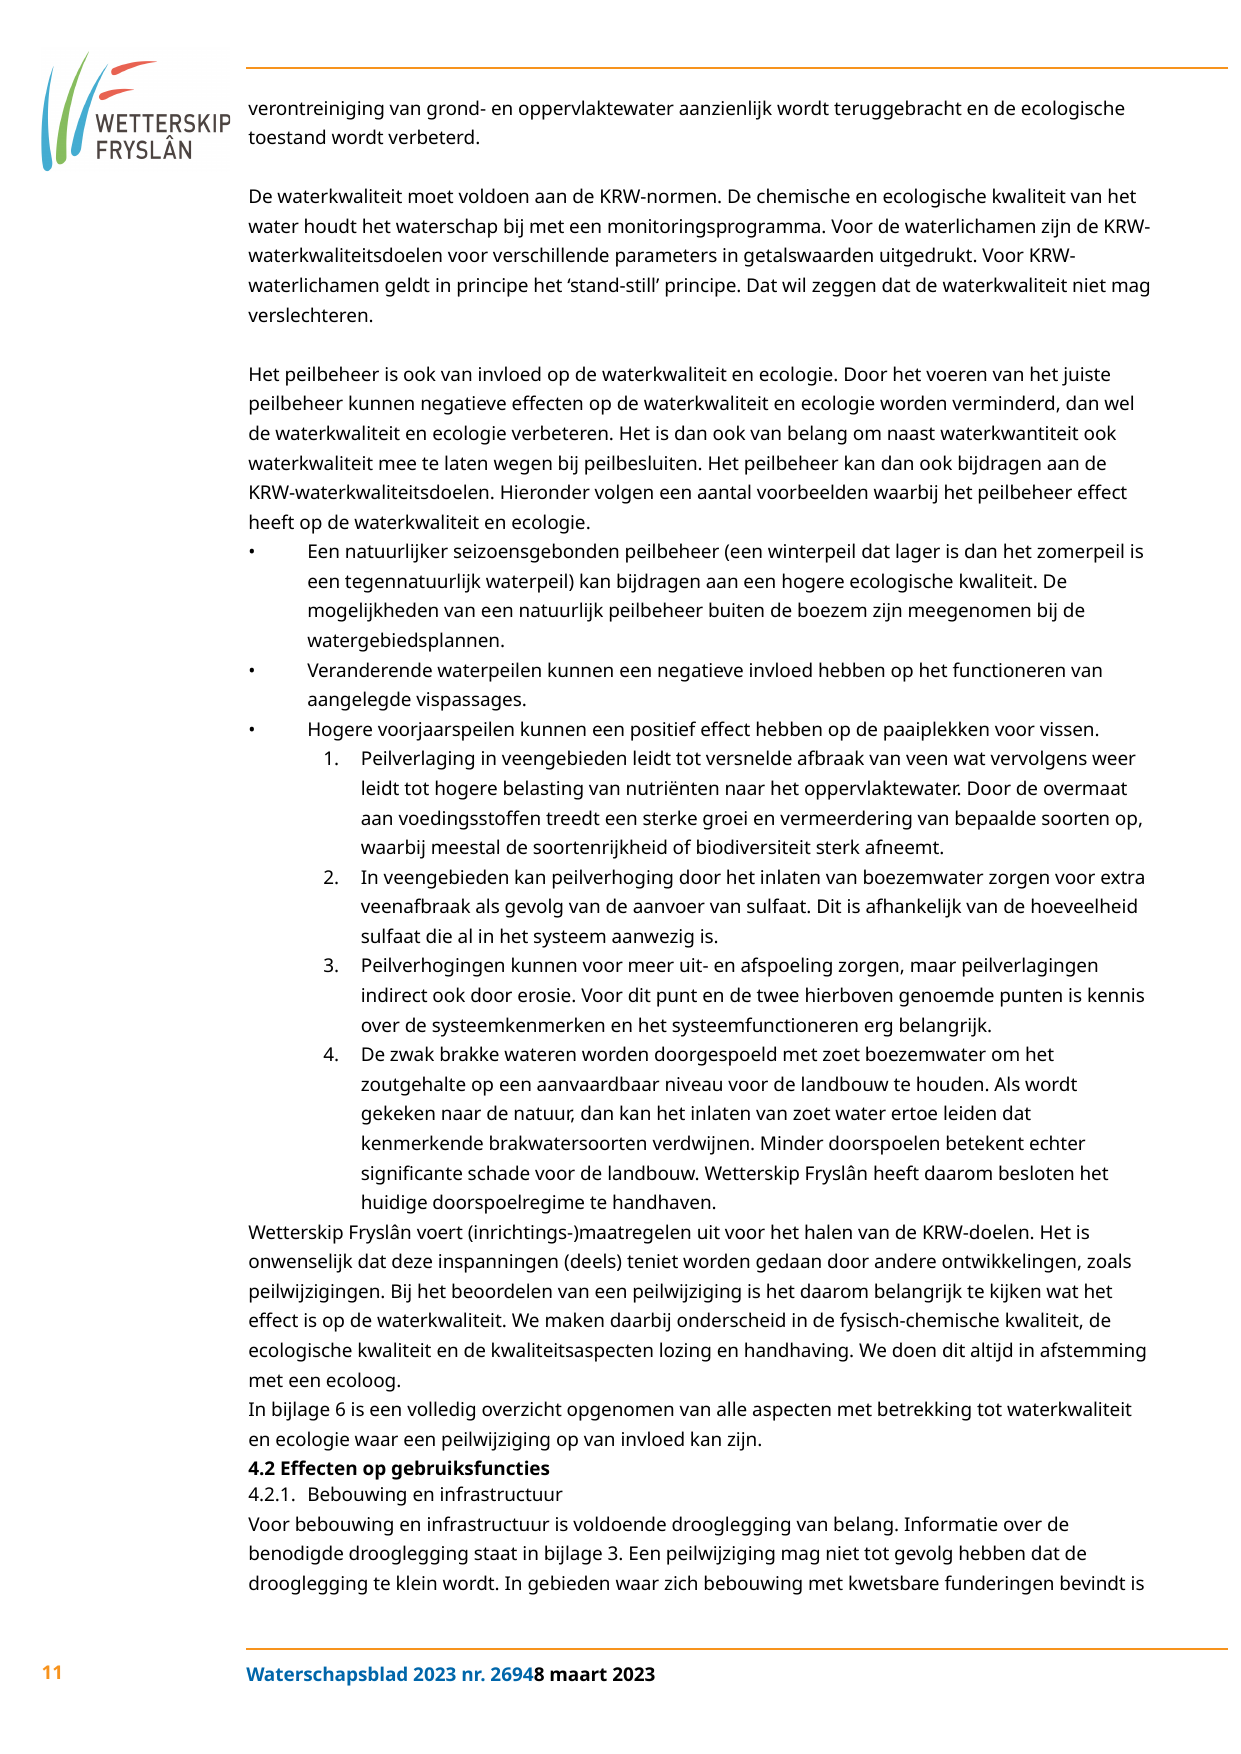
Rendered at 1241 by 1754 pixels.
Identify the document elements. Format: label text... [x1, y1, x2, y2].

text In bijlage 6 is een volledig overzicht opgenomen van alle aspecten met betrekking tot waterkwaliteit en ecologie waar een peilwijziging op van invloed kan zijn. [248, 1396, 1152, 1452]
text Voor bebouwing en infrastructuur is voldoende drooglegging van belang. Informatie over de benodigde drooglegging staat in bijlage 3. Een peilwijziging mag niet tot gevolg hebben dat de drooglegging te klein wordt. In gebieden waar zich bebouwing met kwetsbare funderingen bevindt is [248, 1511, 1152, 1596]
list Peilverlaging in veengebieden leidt tot versnelde afbraak van veen wat vervolgens weer leidt tot hogere belasting van nutriënten naar het oppervlaktewater. Door de overmaat aan voedingsstoffen treedt een sterke groei en vermeerdering van bepaalde soorten op, waarbij meestal de soortenrijkheid of biodiversiteit sterk afneemt. [323, 746, 1152, 860]
list Peilverhogingen kunnen voor meer uit- en afspoeling zorgen, maar peilverlagingen indirect ook door erosie. Voor dit punt en de twee hierboven genoemde punten is kennis over de systeemkenmerken en het systeemfunctioneren erg belangrijk. [323, 953, 1152, 1038]
list Hogere voorjaarspeilen kunnen een positief effect hebben op de paaiplekken voor vissen. [248, 716, 1152, 742]
picture [41, 47, 231, 172]
text De waterkwaliteit moet voldoen aan de KRW-normen. De chemische en ecologische kwaliteit van het water houdt het waterschap bij met een monitoringsprogramma. Voor de waterlichamen zijn de KRW-waterkwaliteitsdoelen voor verschillende parameters in getalswaarden uitgedrukt. Voor KRW-waterlichamen geldt in principe het ‘stand-still’ principe. Dat wil zeggen dat de waterkwaliteit niet mag verslechteren. [248, 183, 1152, 328]
list De zwak brakke wateren worden doorgespoeld met zoet boezemwater om het zoutgehalte op een aanvaardbaar niveau voor de landbouw te houden. Als wordt gekeken naar de natuur, dan kan het inlaten van zoet water ertoe leiden dat kenmerkende brakwatersoorten verdwijnen. Minder doorspoelen betekent echter significante schade voor de landbouw. Wetterskip Fryslân heeft daarom besloten het huidige doorspoelregime te handhaven. [323, 1041, 1152, 1215]
text 4.2 Effecten op gebruiksfuncties [248, 1456, 1152, 1481]
list Bebouwing en infrastructuur [248, 1481, 1152, 1507]
list In veengebieden kan peilverhoging door het inlaten van boezemwater zorgen voor extra veenafbraak als gevolg van de aanvoer van sulfaat. Dit is afhankelijk van de hoeveelheid sulfaat die al in het systeem aanwezig is. [323, 864, 1152, 949]
text Het peilbeheer is ook van invloed op de waterkwaliteit en ecologie. Door het voeren van het juiste peilbeheer kunnen negatieve effecten op de waterkwaliteit en ecologie worden verminderd, dan wel de waterkwaliteit en ecologie verbeteren. Het is dan ook van belang om naast waterkwantiteit ook waterkwaliteit mee te laten wegen bij peilbesluiten. Het peilbeheer kan dan ook bijdragen aan de KRW-waterkwaliteitsdoelen. Hieronder volgen een aantal voorbeelden waarbij het peilbeheer effect heeft op de waterkwaliteit en ecologie. [248, 361, 1152, 535]
text verontreiniging van grond- en oppervlaktewater aanzienlijk wordt teruggebracht en de ecologische toestand wordt verbeterd. [248, 95, 1152, 150]
list Een natuurlijker seizoensgebonden peilbeheer (een winterpeil dat lager is dan het zomerpeil is een tegennatuurlijk waterpeil) kan bijdragen aan een hogere ecologische kwaliteit. De mogelijkheden van een natuurlijk peilbeheer buiten de boezem zijn meegenomen bij de watergebiedsplannen. [248, 538, 1152, 653]
text Wetterskip Fryslân voert (inrichtings-)maatregelen uit voor het halen van de KRW-doelen. Het is onwenselijk dat deze inspanningen (deels) teniet worden gedaan door andere ontwikkelingen, zoals peilwijzigingen. Bij het beoordelen van een peilwijziging is het daarom belangrijk te kijken wat het effect is op de waterkwaliteit. We maken daarbij onderscheid in de fysisch-chemische kwaliteit, de ecologische kwaliteit en de kwaliteitsaspecten lozing en handhaving. We doen dit altijd in afstemming met een ecoloog. [248, 1219, 1152, 1393]
list Veranderende waterpeilen kunnen een negatieve invloed hebben op het functioneren van aangelegde vispassages. [248, 657, 1152, 712]
